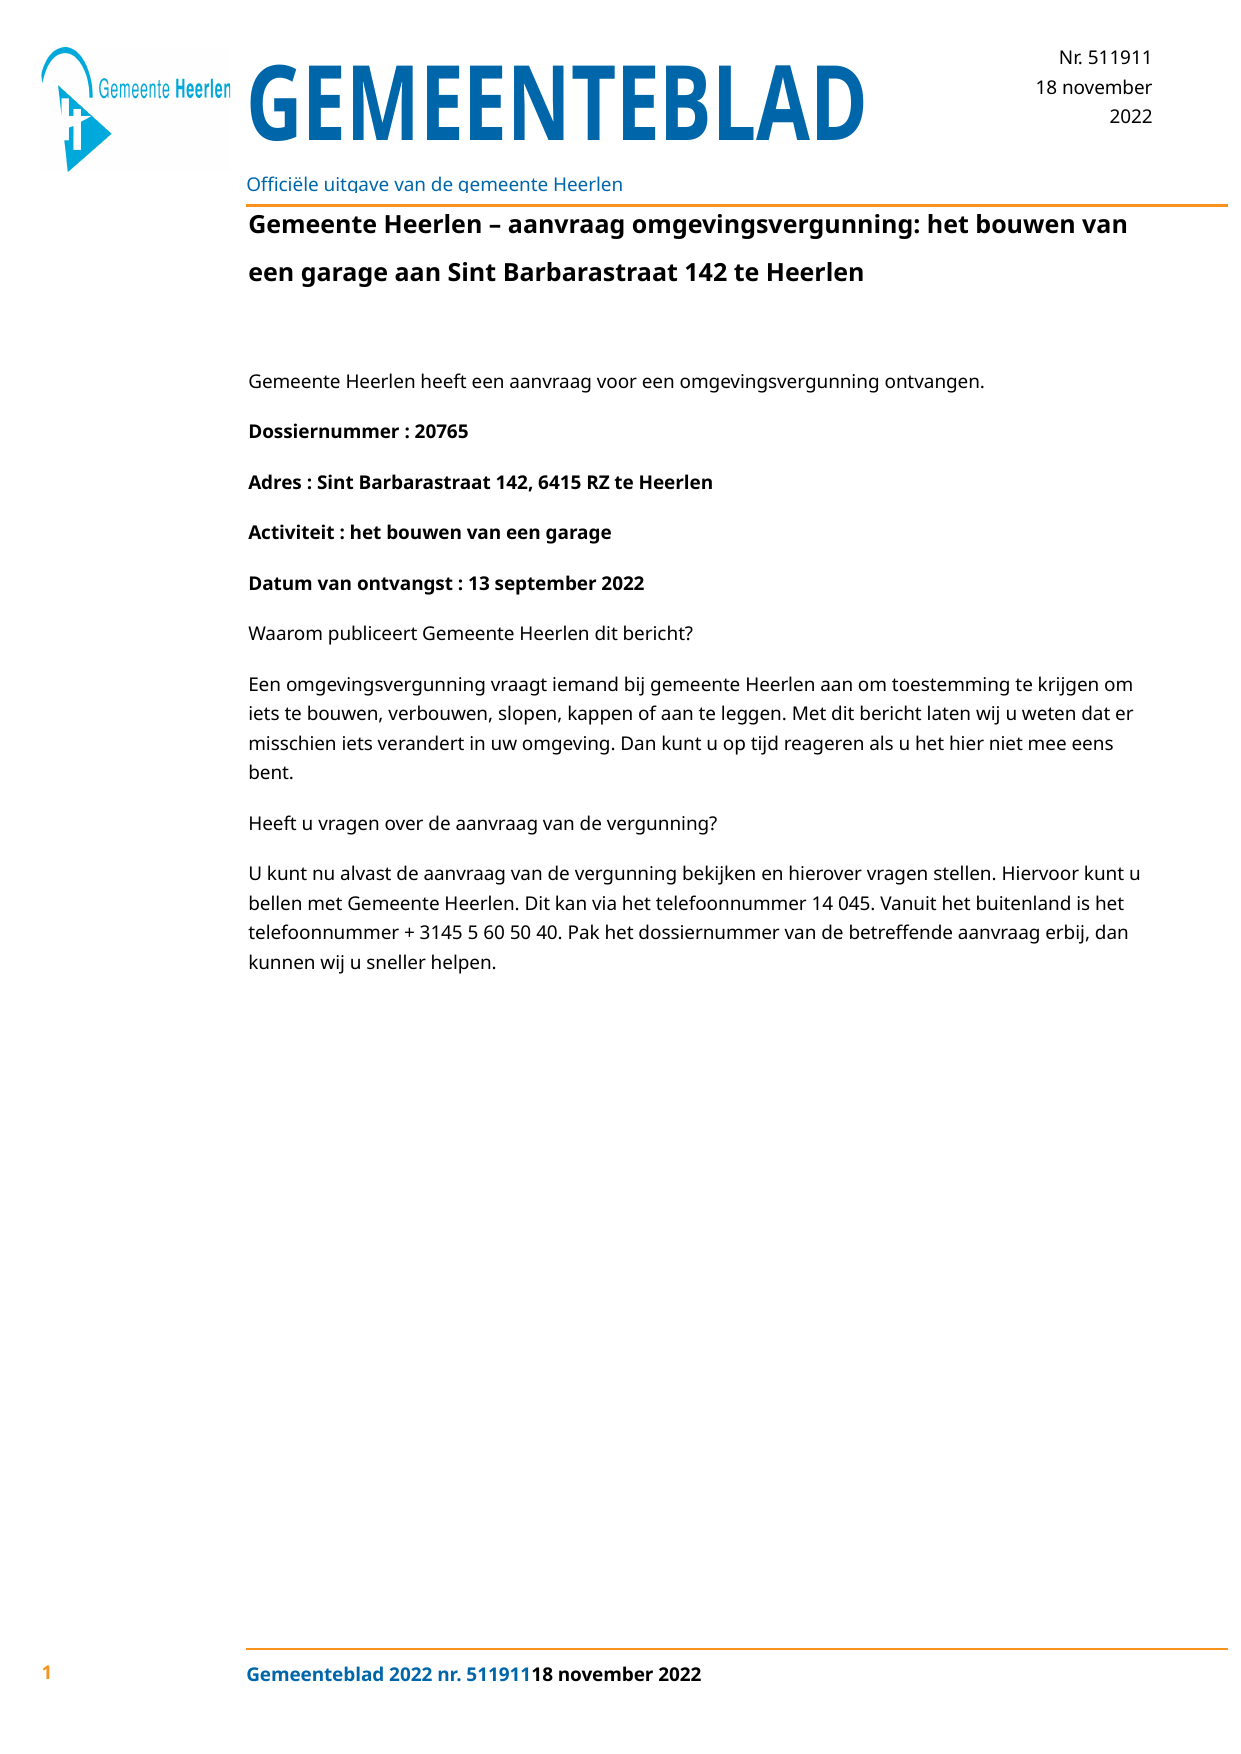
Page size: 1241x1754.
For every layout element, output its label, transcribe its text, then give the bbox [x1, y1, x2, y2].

text Datum van ontvangst : 13 september 2022 [248, 570, 1152, 596]
picture [41, 47, 59, 70]
text Waarom publiceert Gemeente Heerlen dit bericht? [248, 620, 1152, 646]
text Gemeente Heerlen – aanvraag omgevingsvergunning: het bouwen van een garage aan Sint Barbarastraat 142 te Heerlen [248, 207, 1152, 288]
text U kunt nu alvast de aanvraag van de vergunning bekijken en hierover vragen stellen. Hiervoor kunt u bellen met Gemeente Heerlen. Dit kan via het telefoonnummer 14 045. Vanuit het buitenland is het telefoonnummer + 3145 5 60 50 40. Pak het dossiernummer van de betreffende aanvraag erbij, dan kunnen wij u sneller helpen. [248, 860, 1152, 975]
text Adres : Sint Barbarastraat 142, 6415 RZ te Heerlen [248, 469, 1152, 495]
text Gemeente Heerlen heeft een aanvraag voor een omgevingsvergunning ontvangen. [248, 368, 1152, 394]
picture [41, 47, 231, 172]
text Een omgevingsvergunning vraagt iemand bij gemeente Heerlen aan om toestemming te krijgen om iets te bouwen, verbouwen, slopen, kappen of aan te leggen. Met dit bericht laten wij u weten dat er misschien iets verandert in uw omgeving. Dan kunt u op tijd reageren als u het hier niet mee eens bent. [248, 671, 1152, 785]
text Heeft u vragen over de aanvraag van de vergunning? [248, 810, 1152, 836]
text Activiteit : het bouwen van een garage [248, 519, 1152, 545]
text Dossiernummer : 20765 [248, 419, 1152, 444]
